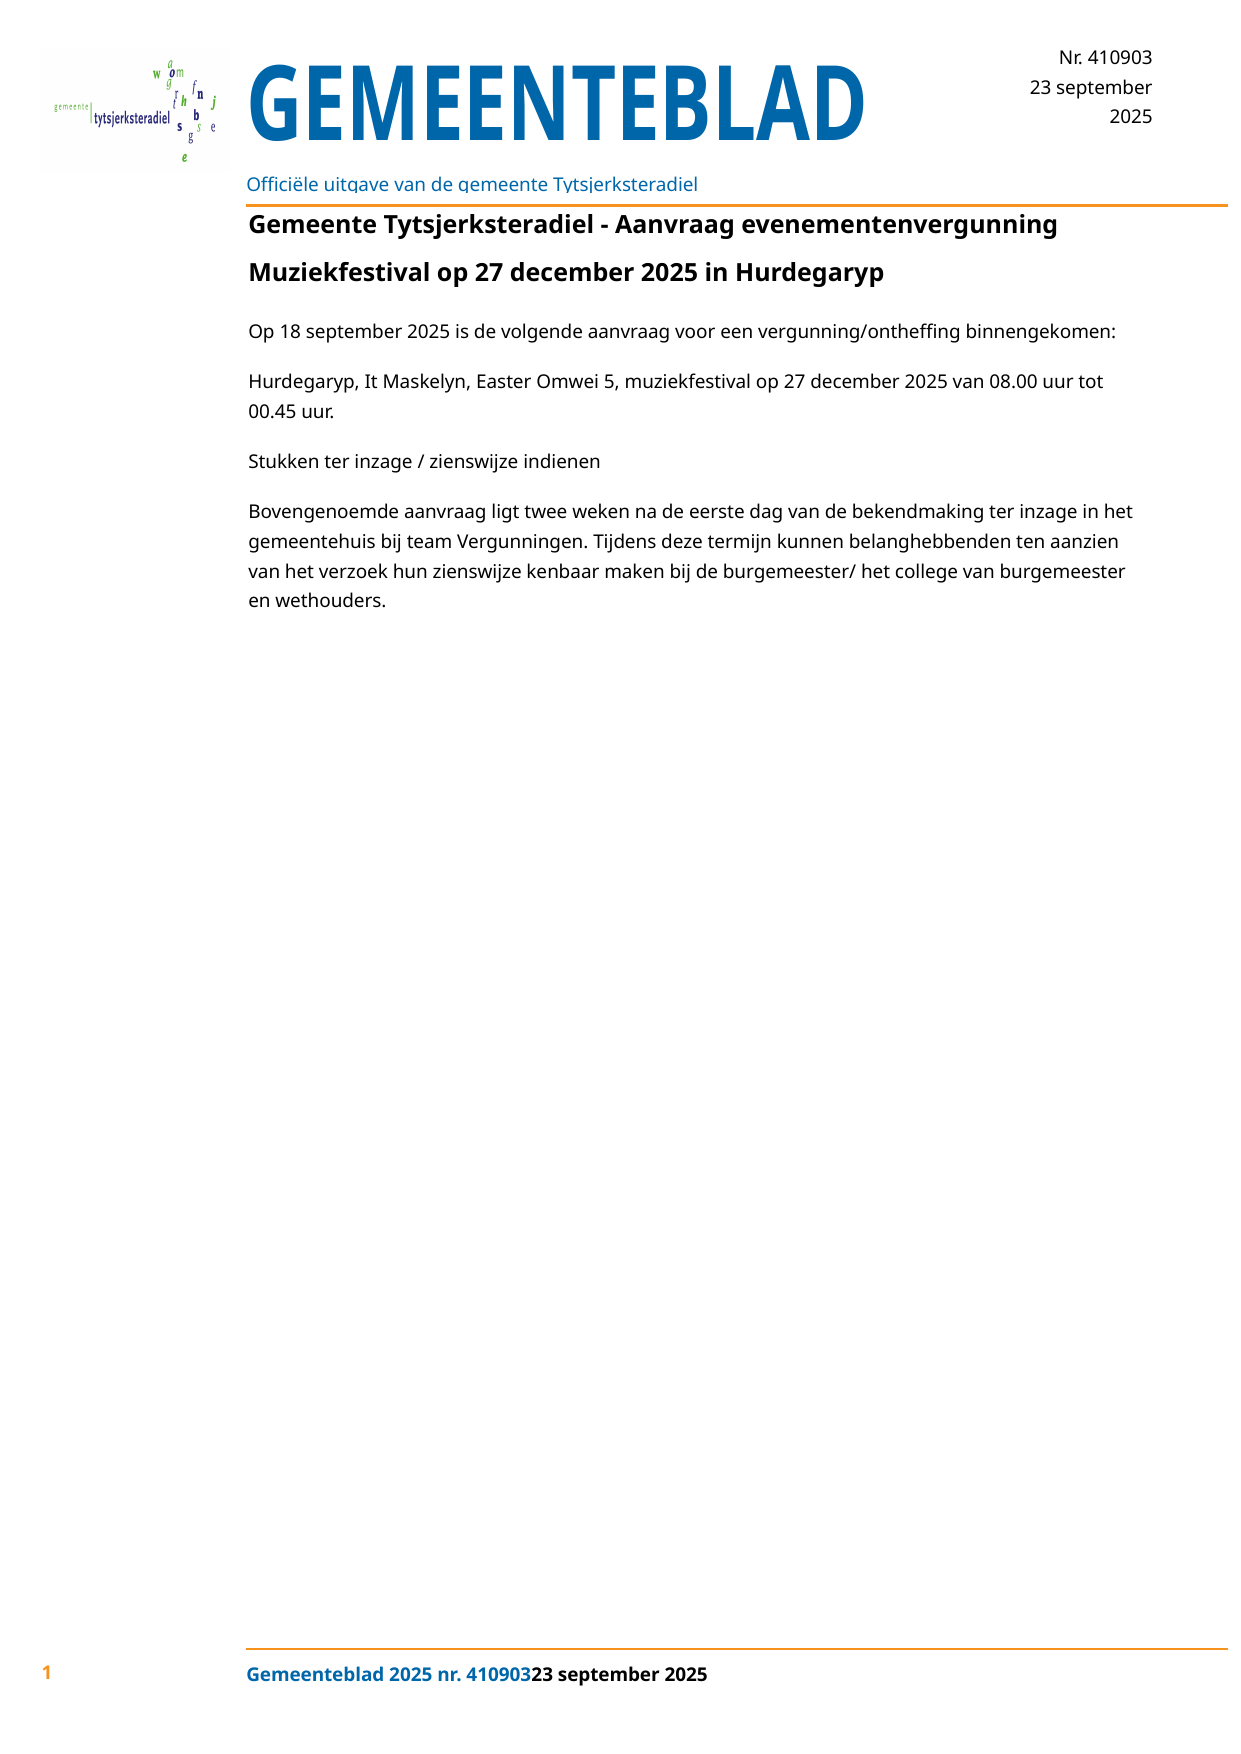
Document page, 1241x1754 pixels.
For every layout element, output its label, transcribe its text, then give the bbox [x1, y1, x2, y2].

text Hurdegaryp, It Maskelyn, Easter Omwei 5, muziekfestival op 27 december 2025 van 08.00 uur tot 00.45 uur. [248, 368, 1152, 424]
text Op 18 september 2025 is de volgende aanvraag voor een vergunning/ontheffing binnengekomen: [248, 318, 1152, 344]
text Gemeente Tytsjerksteradiel - Aanvraag evenementenvergunning Muziekfestival op 27 december 2025 in Hurdegaryp [248, 207, 1152, 288]
picture [41, 47, 231, 172]
text Bovengenoemde aanvraag ligt twee weken na de eerste dag van de bekendmaking ter inzage in het gemeentehuis bij team Vergunningen. Tijdens deze termijn kunnen belanghebbenden ten aanzien van het verzoek hun zienswijze kenbaar maken bij de burgemeester/ het college van burgemeester en wethouders. [248, 499, 1152, 613]
text Stukken ter inzage / zienswijze indienen [248, 448, 1152, 474]
